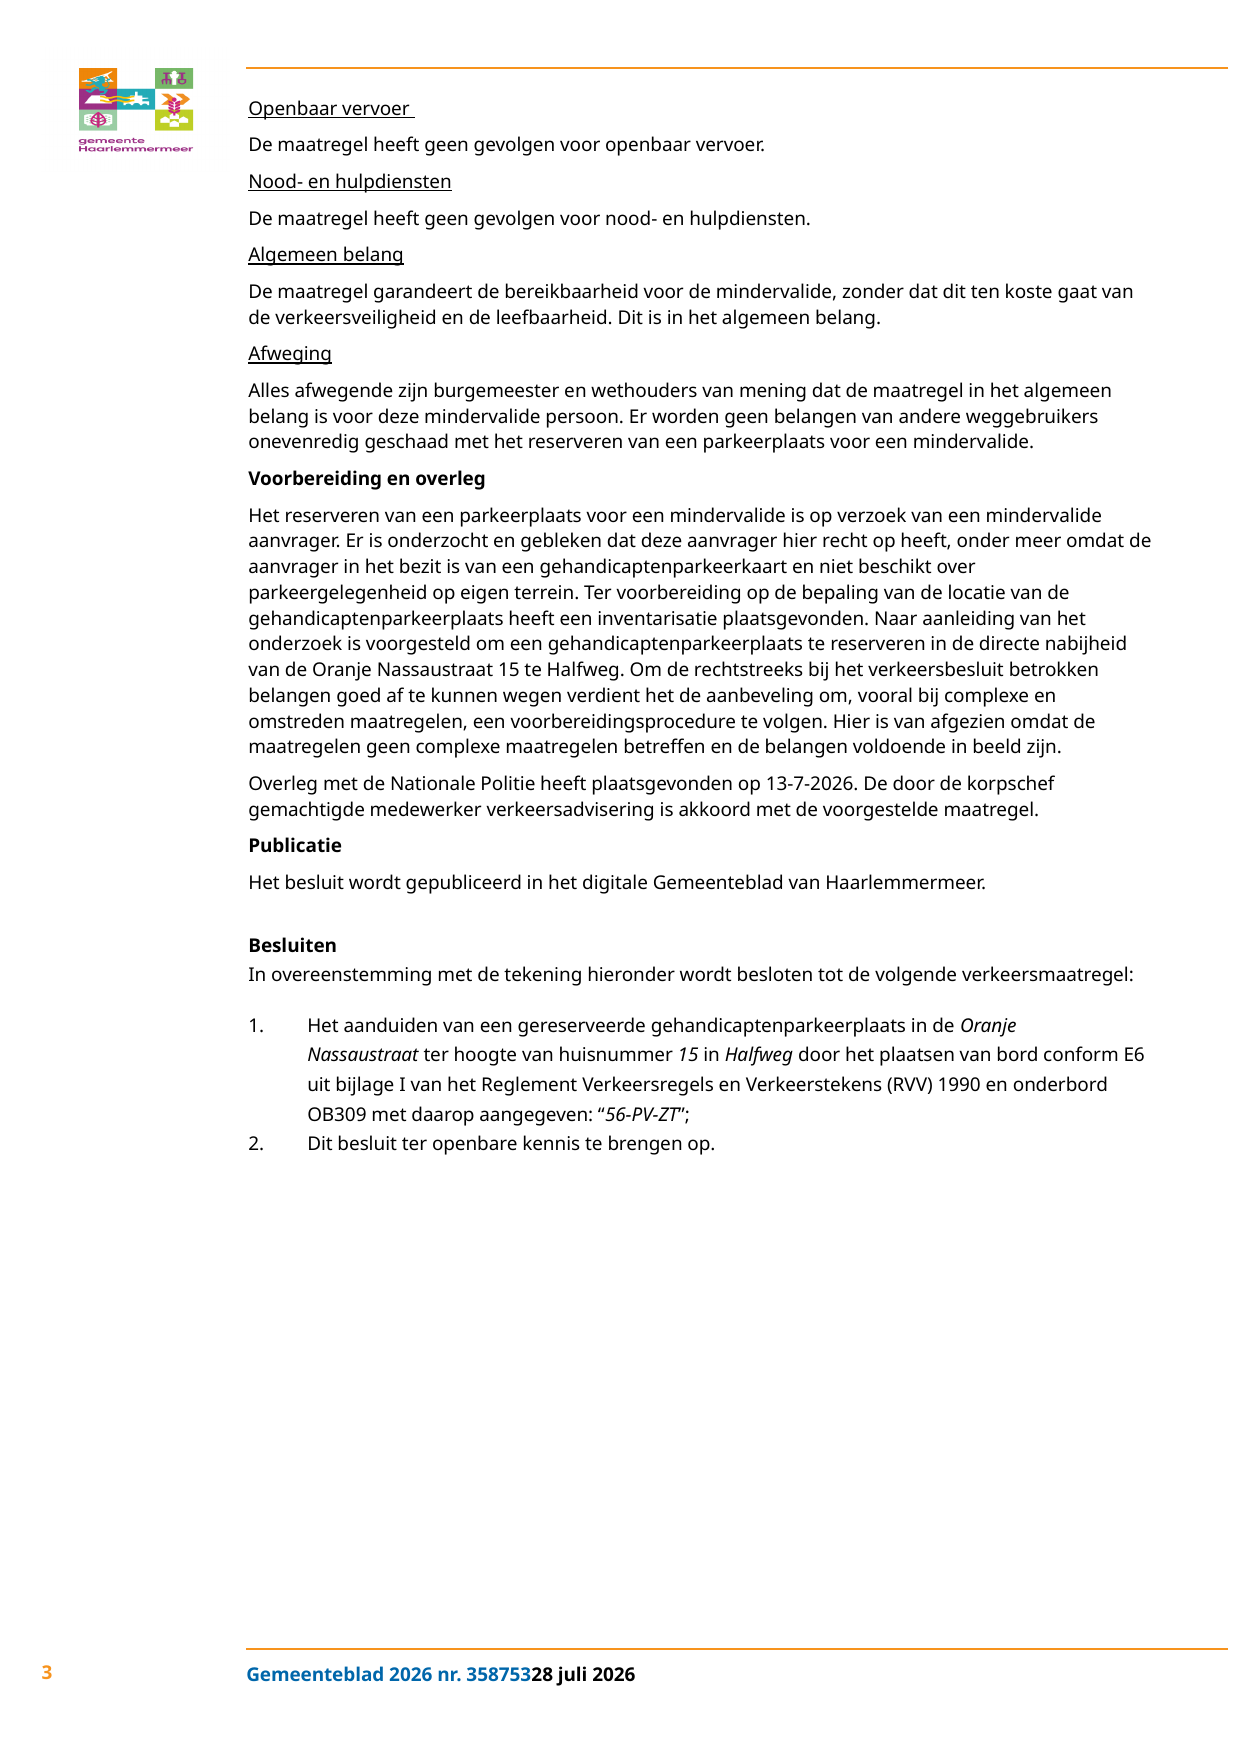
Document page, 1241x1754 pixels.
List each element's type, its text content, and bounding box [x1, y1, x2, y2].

text Het besluit wordt gepubliceerd in het digitale Gemeenteblad van Haarlemmermeer. [248, 869, 1152, 895]
list Het aanduiden van een gereserveerde gehandicaptenparkeerplaats in de Oranje Nassaustraat ter hoogte van huisnummer 15 in Halfweg door het plaatsen van bord conform E6 uit bijlage I van het Reglement Verkeersregels en Verkeerstekens (RVV) 1990 en onderbord OB309 met daarop aangegeven: “56-PV-ZT”; [248, 1012, 1152, 1126]
text De maatregel garandeert de bereikbaarheid voor de mindervalide, zonder dat dit ten koste gaat van de verkeersveiligheid en de leefbaarheid. Dit is in het algemeen belang. [248, 278, 1152, 329]
text De maatregel heeft geen gevolgen voor nood- en hulpdiensten. [248, 205, 1152, 231]
text De maatregel heeft geen gevolgen voor openbaar vervoer. [248, 131, 1152, 157]
list Dit besluit ter openbare kennis te brengen op.­ [248, 1130, 1152, 1156]
text Algemeen belang [248, 241, 1152, 267]
text Afweging [248, 341, 1152, 366]
picture [41, 47, 231, 172]
text Besluiten [248, 932, 1152, 958]
text In overeenstemming met de tekening hieronder wordt besloten tot de volgende verkeersmaatregel: [248, 962, 1152, 987]
text Openbaar vervoer [248, 95, 1152, 121]
text Publicatie [248, 833, 1152, 858]
text Alles afwegende zijn burgemeester en wethouders van mening dat de maatregel in het algemeen belang is voor deze mindervalide persoon. Er worden geen belangen van andere weggebruikers onevenredig geschaad met het reserveren van een parkeerplaats voor een mindervalide. [248, 377, 1152, 454]
text Overleg met de Nationale Politie heeft plaatsgevonden op 13-7-2026. De door de korpschef gemachtigde medewerker verkeersadvisering is akkoord met de voorgestelde maatregel. [248, 770, 1152, 822]
text Het reserveren van een parkeerplaats voor een mindervalide is op verzoek van een mindervalide aanvrager. Er is onderzocht en gebleken dat deze aanvrager hier recht op heeft, onder meer omdat de aanvrager in het bezit is van een gehandicaptenparkeerkaart en niet beschikt over parkeergelegenheid op eigen terrein. Ter voorbereiding op de bepaling van de locatie van de gehandicaptenparkeerplaats heeft een inventarisatie plaatsgevonden. Naar aanleiding van het onderzoek is voorgesteld om een gehandicaptenparkeerplaats te reserveren in de directe nabijheid van de Oranje Nassaustraat 15 te Halfweg. Om de rechtstreeks bij het verkeersbesluit betrokken belangen goed af te kunnen wegen verdient het de aanbeveling om, vooral bij complexe en omstreden maatregelen, een voorbereidingsprocedure te volgen. Hier is van afgezien omdat de maatregelen geen complexe maatregelen betreffen en de belangen voldoende in beeld zijn. [248, 502, 1152, 759]
text Nood- en hulpdiensten [248, 168, 1152, 194]
text Voorbereiding en overleg [248, 465, 1152, 491]
